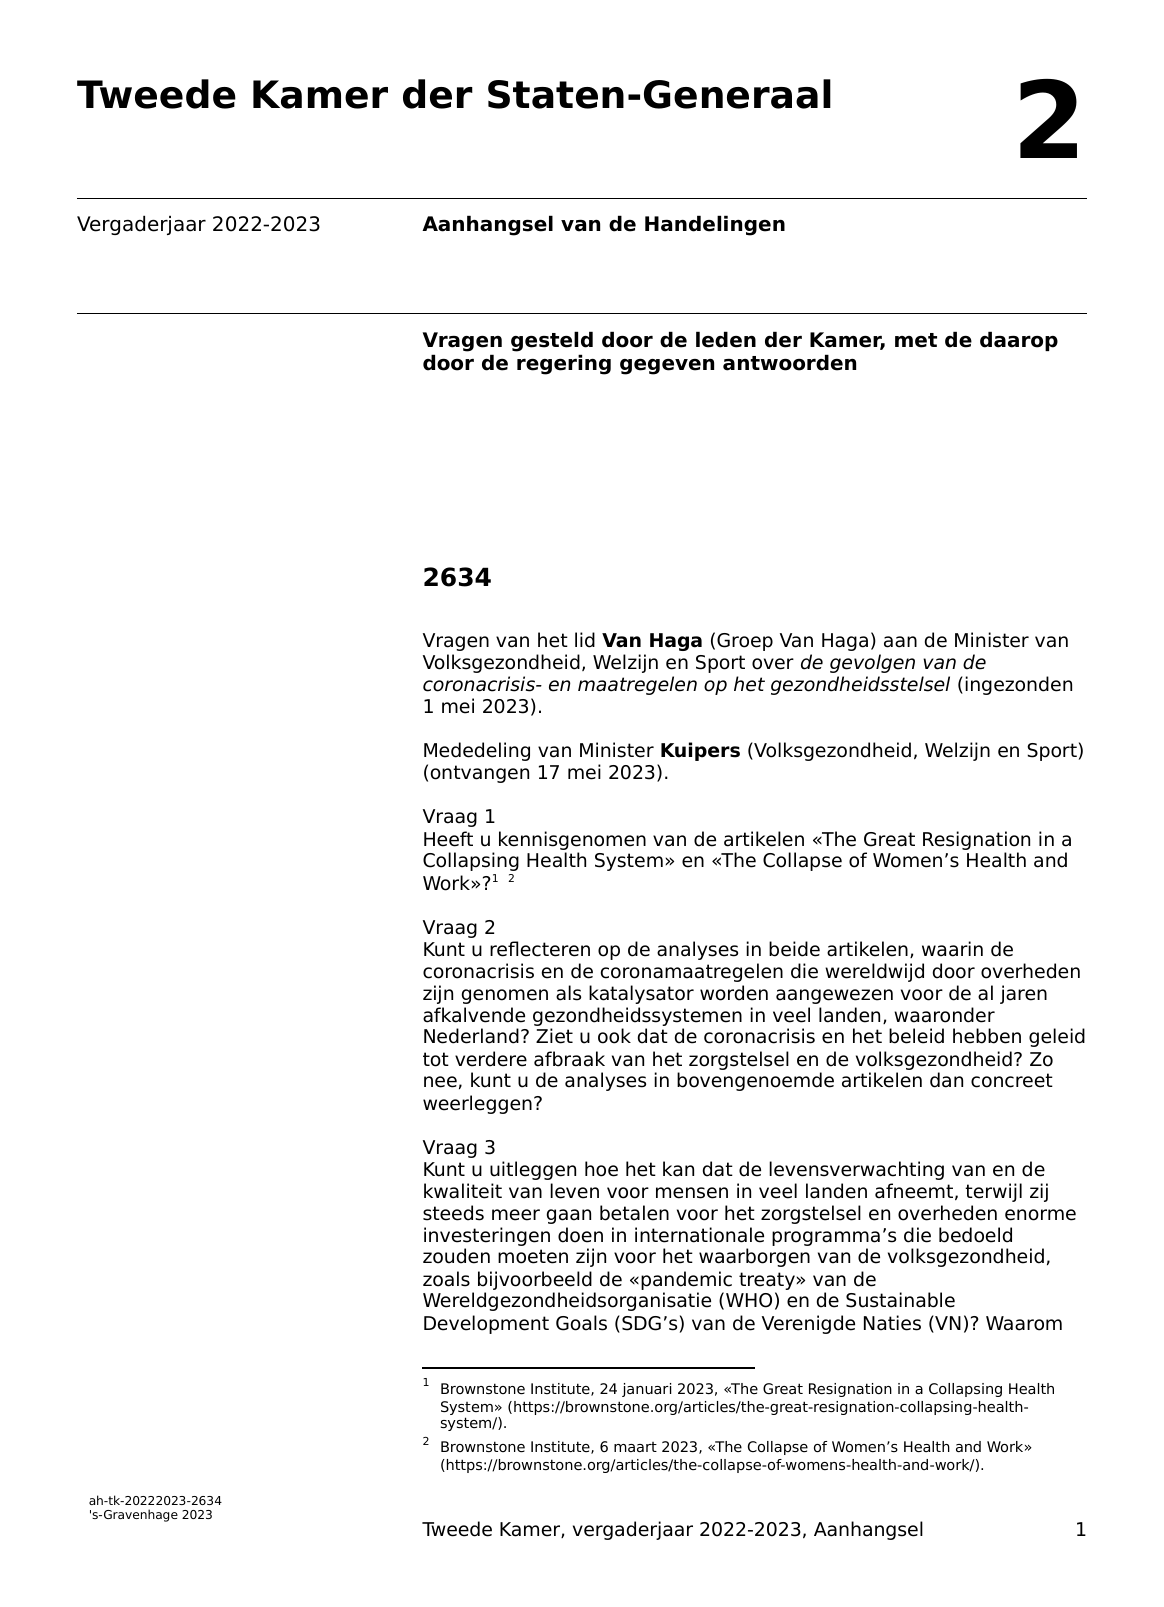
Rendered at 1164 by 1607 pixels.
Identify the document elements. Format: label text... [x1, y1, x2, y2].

table_header Tweede Kamer der Staten-Generaal [77, 59, 886, 198]
text Mededeling van Minister Kuipers (Volksgezondheid, Welzijn en Sport) (ontvangen 17 mei 2023). [422, 740, 1087, 784]
table_cell [77, 314, 422, 375]
table_header 2 [886, 59, 1087, 198]
text Brownstone Institute, 24 januari 2023, «The Great Resignation in a Collapsing Health System» (https://brownstone.org/articles/the-great-resignation-collapsing-health-system/). [422, 1377, 1087, 1432]
text Kunt u uitleggen hoe het kan dat de levensverwachting van en de kwaliteit van leven voor mensen in veel landen afneemt, terwijl zij steeds meer gaan betalen voor het zorgstelsel en overheden enorme investeringen doen in internationale programma’s die bedoeld zouden moeten zijn voor het waarborgen van de volksgezondheid, zoals bijvoorbeeld de «pandemic treaty» van de Wereldgezondheidsorganisatie (WHO) en de Sustainable Development Goals (SDG’s) van de Verenigde Naties (VN)? Waarom [422, 1158, 1087, 1334]
table_cell Vragen gesteld door de leden der Kamer, met de daarop door de regering gegeven antwoorden [422, 314, 1087, 375]
text Heeft u kennisgenomen van de artikelen «The Great Resignation in a Collapsing Health System» en «The Collapse of Women’s Health and Work»? [422, 828, 1087, 894]
text ah-tk-20222023-2634 [88, 1494, 323, 1508]
text Vragen van het lid Van Haga (Groep Van Haga) aan de Minister van Volksgezondheid, Welzijn en Sport over de gevolgen van de coronacrisis- en maatregelen op het gezondheidsstelsel (ingezonden 1 mei 2023). [422, 630, 1087, 718]
text Vraag 1 [422, 806, 1087, 828]
table_cell Vergaderjaar 2022-2023 [77, 199, 422, 313]
text Vraag 2 [422, 917, 1087, 938]
text Kunt u reflecteren op de analyses in beide artikelen, waarin de coronacrisis en de coronamaatregelen die wereldwijd door overheden zijn genomen als katalysator worden aangewezen voor de al jaren afkalvende gezondheidssystemen in veel landen, waaronder Nederland? Ziet u ook dat de coronacrisis en het beleid hebben geleid tot verdere afbraak van het zorgstelsel en de volksgezondheid? Zo nee, kunt u de analyses in bovengenoemde artikelen dan concreet weerleggen? [422, 938, 1087, 1114]
text 2634 [422, 563, 1087, 592]
text Brownstone Institute, 6 maart 2023, «The Collapse of Women’s Health and Work» (https://brownstone.org/articles/the-collapse-of-womens-health-and-work/). [422, 1435, 1087, 1474]
table_cell Aanhangsel van de Handelingen [422, 199, 1087, 313]
text Vraag 3 [422, 1137, 1087, 1158]
text 's-Gravenhage 2023 [88, 1508, 323, 1522]
